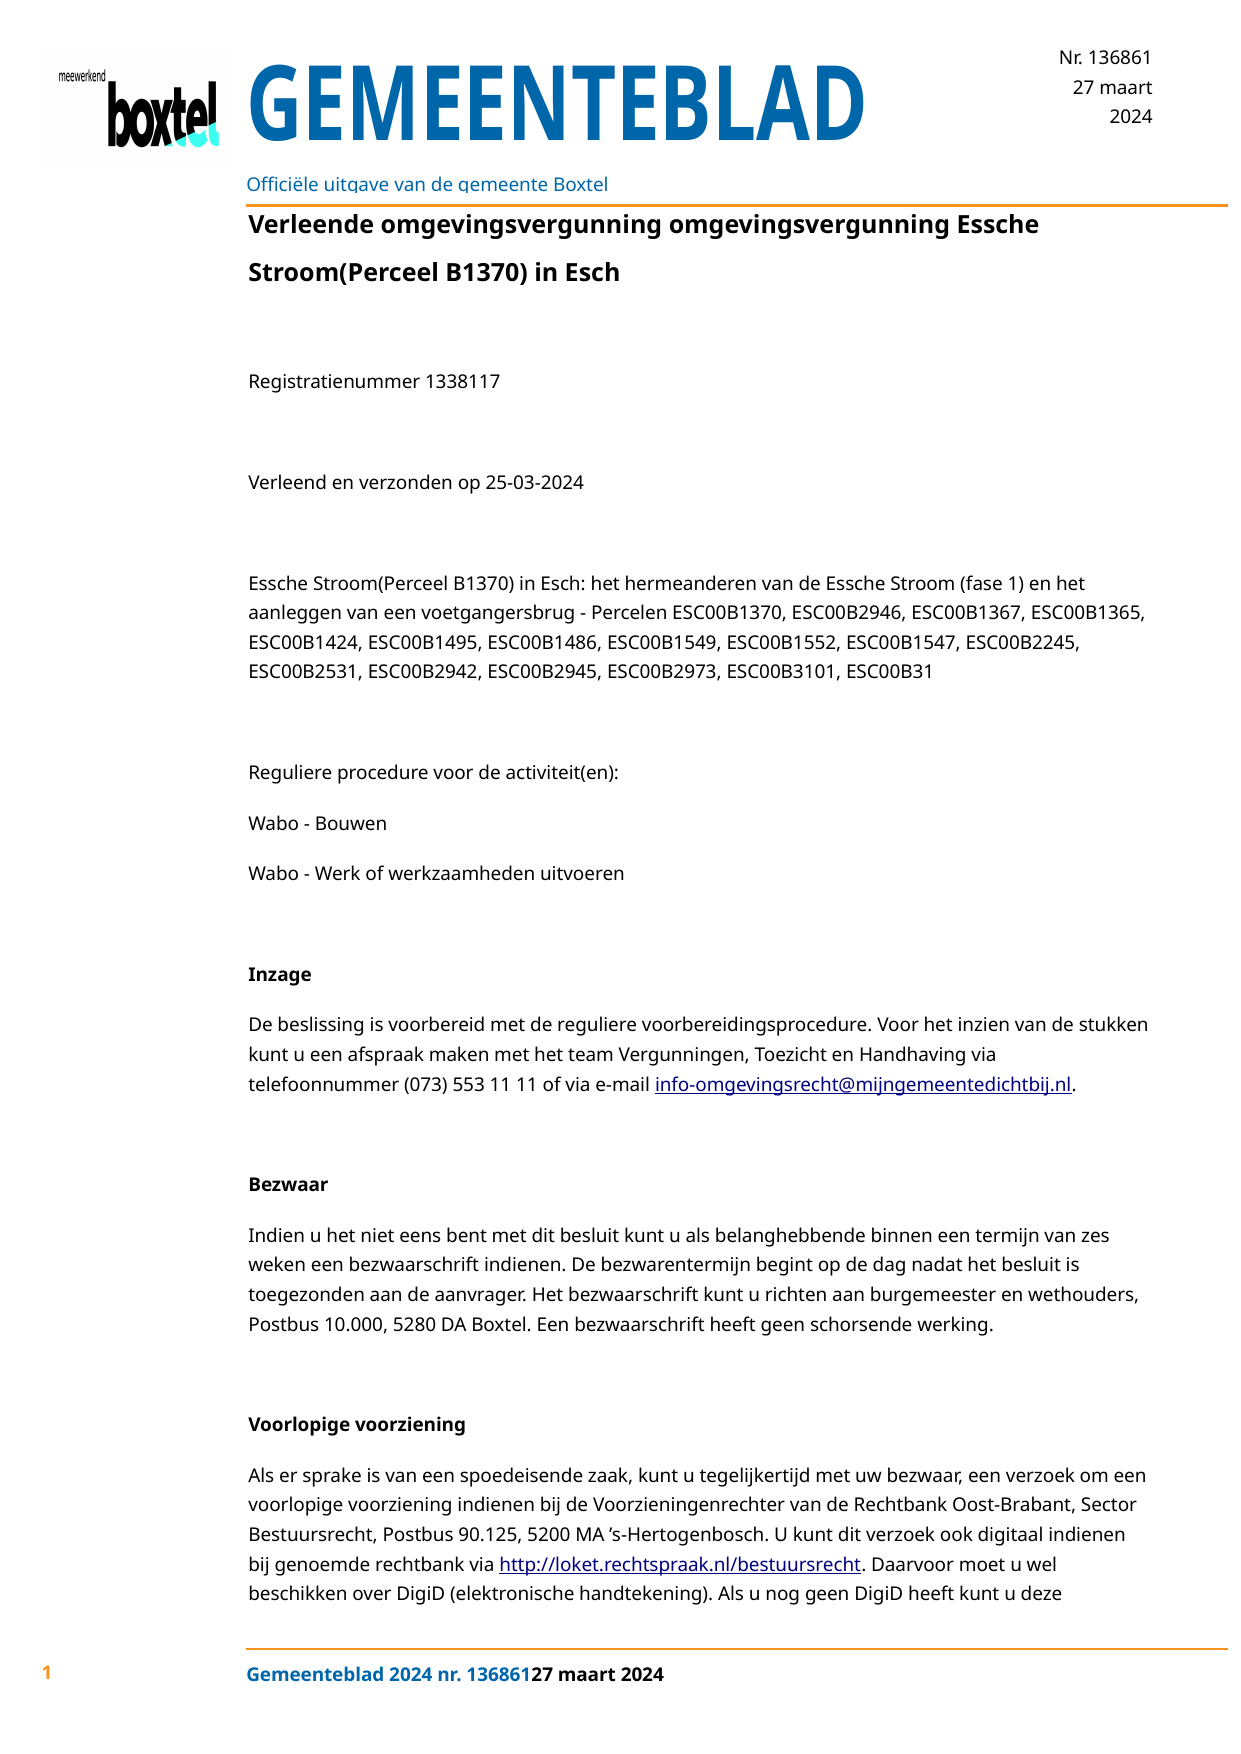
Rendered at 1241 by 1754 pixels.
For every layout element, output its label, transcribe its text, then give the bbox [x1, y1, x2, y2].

text Inzage [248, 961, 1152, 987]
text Voorlopige voorziening [248, 1412, 1152, 1437]
text De beslissing is voorbereid met de reguliere voorbereidingsprocedure. Voor het inzien van de stukken kunt u een afspraak maken met het team Vergunningen, Toezicht en Handhaving via telefoonnummer (073) 553 11 11 of via e-mail info-omgevingsrecht@mijngemeentedichtbij.nl. [248, 1012, 1152, 1097]
text Essche Stroom(Perceel B1370) in Esch: het hermeanderen van de Essche Stroom (fase 1) en het aanleggen van een voetgangersbrug - Percelen ESC00B1370, ESC00B2946, ESC00B1367, ESC00B1365, ESC00B1424, ESC00B1495, ESC00B1486, ESC00B1549, ESC00B1552, ESC00B1547, ESC00B2245, ESC00B2531, ESC00B2942, ESC00B2945, ESC00B2973, ESC00B3101, ESC00B31 [248, 570, 1152, 684]
text Verleend en verzonden op 25-03-2024 [248, 469, 1152, 495]
text Bezwaar [248, 1172, 1152, 1197]
text Reguliere procedure voor de activiteit(en): [248, 759, 1152, 785]
text Registratienummer 1338117 [248, 368, 1152, 394]
picture [41, 47, 231, 172]
text Wabo - Werk of werkzaamheden uitvoeren [248, 860, 1152, 886]
text Verleende omgevingsvergunning omgevingsvergunning Essche Stroom(Perceel B1370) in Esch [248, 207, 1152, 288]
text Wabo - Bouwen [248, 810, 1152, 836]
text Als er sprake is van een spoedeisende zaak, kunt u tegelijkertijd met uw bezwaar, een verzoek om een voorlopige voorziening indienen bij de Voorzieningenrechter van de Rechtbank Oost-Brabant, Sector Bestuursrecht, Postbus 90.125, 5200 MA ’s-Hertogenbosch. U kunt dit verzoek ook digitaal indienen bij genoemde rechtbank via http://loket.rechtspraak.nl/bestuursrecht. Daarvoor moet u wel beschikken over DigiD (elektronische handtekening). Als u nog geen DigiD heeft kunt u deze [248, 1462, 1152, 1606]
text Indien u het niet eens bent met dit besluit kunt u als belanghebbende binnen een termijn van zes weken een bezwaarschrift indienen. De bezwarentermijn begint op de dag nadat het besluit is toegezonden aan de aanvrager. Het bezwaarschrift kunt u richten aan burgemeester en wethouders, Postbus 10.000, 5280 DA Boxtel. Een bezwaarschrift heeft geen schorsende werking. [248, 1222, 1152, 1337]
